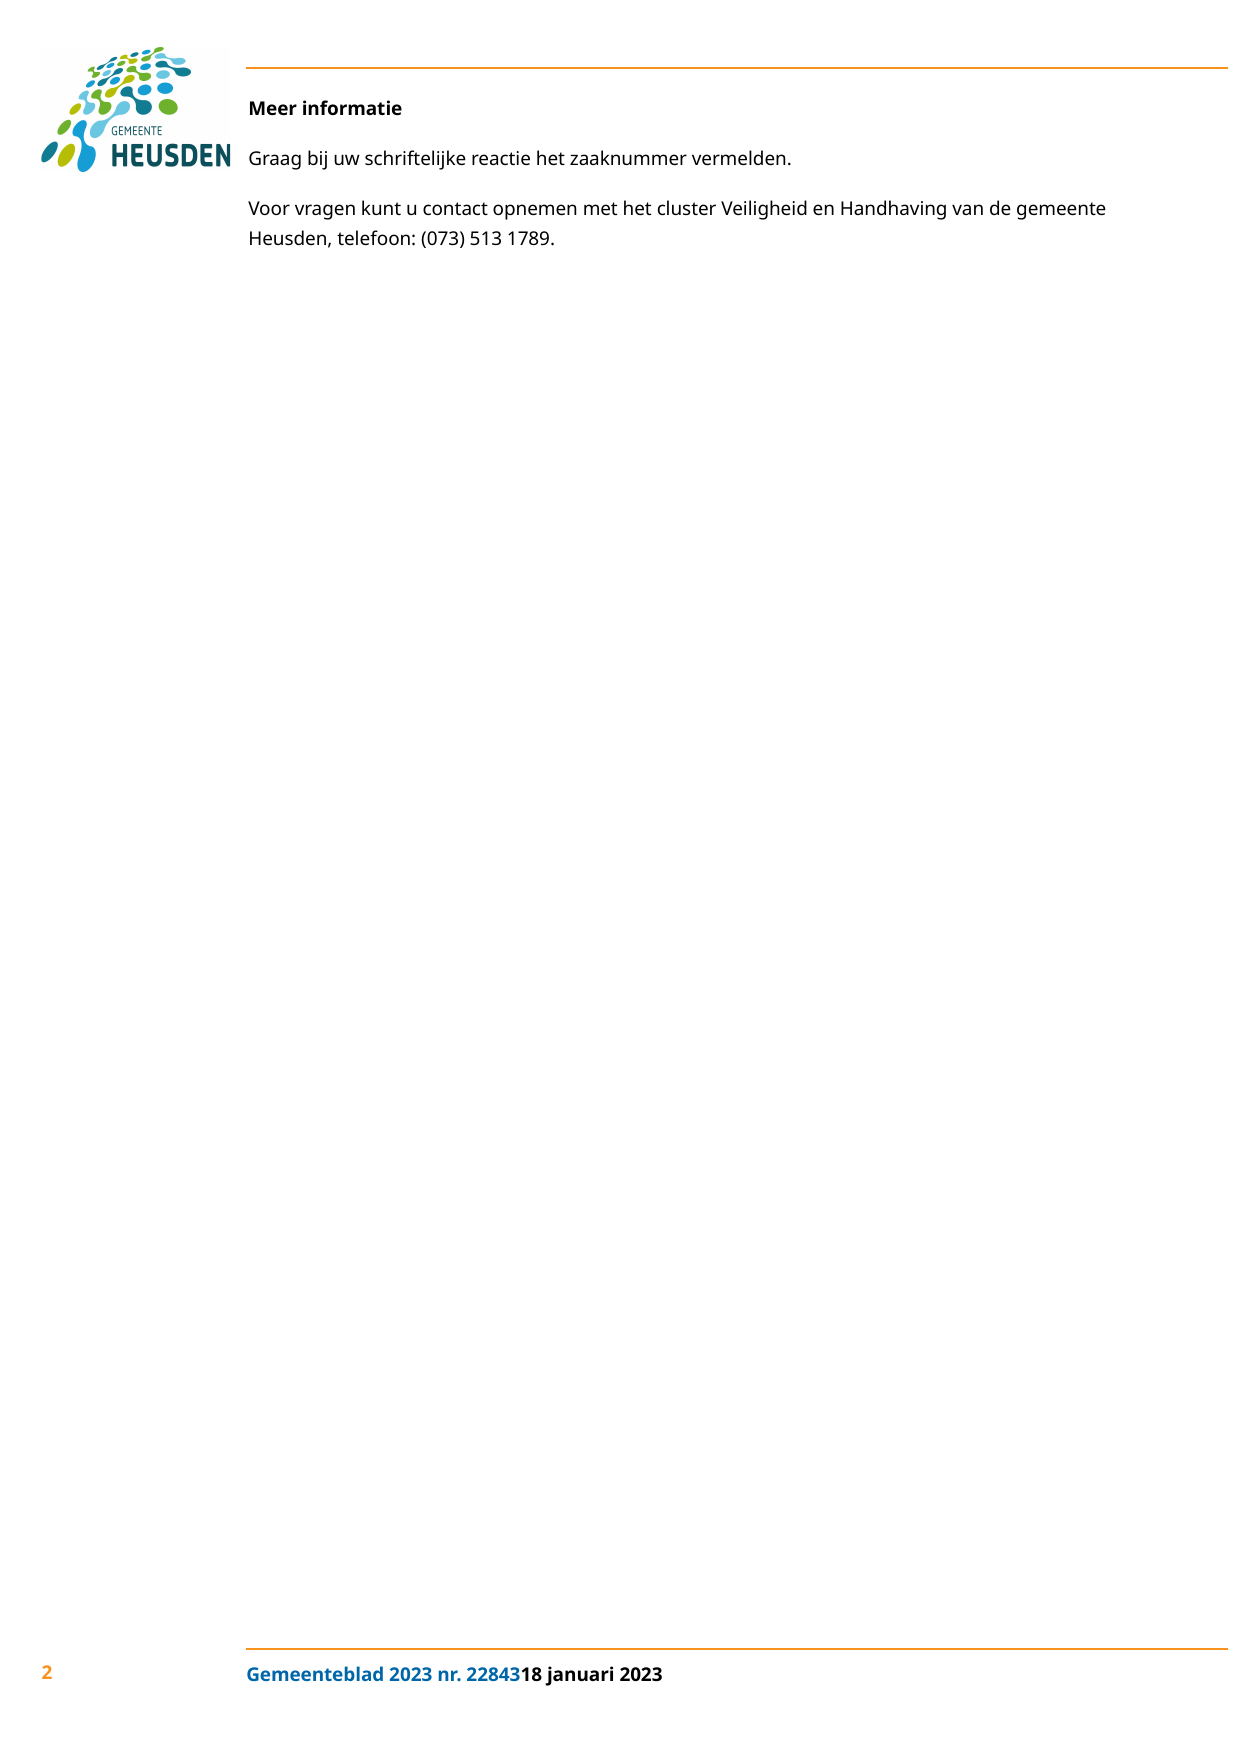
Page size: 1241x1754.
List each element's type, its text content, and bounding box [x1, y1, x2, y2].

text Meer informatie [248, 95, 1152, 121]
picture [41, 47, 231, 172]
text Voor vragen kunt u contact opnemen met het cluster Veiligheid en Handhaving van de gemeente Heusden, telefoon: (073) 513 1789. [248, 196, 1152, 251]
text Graag bij uw schriftelijke reactie het zaaknummer vermelden. [248, 145, 1152, 171]
